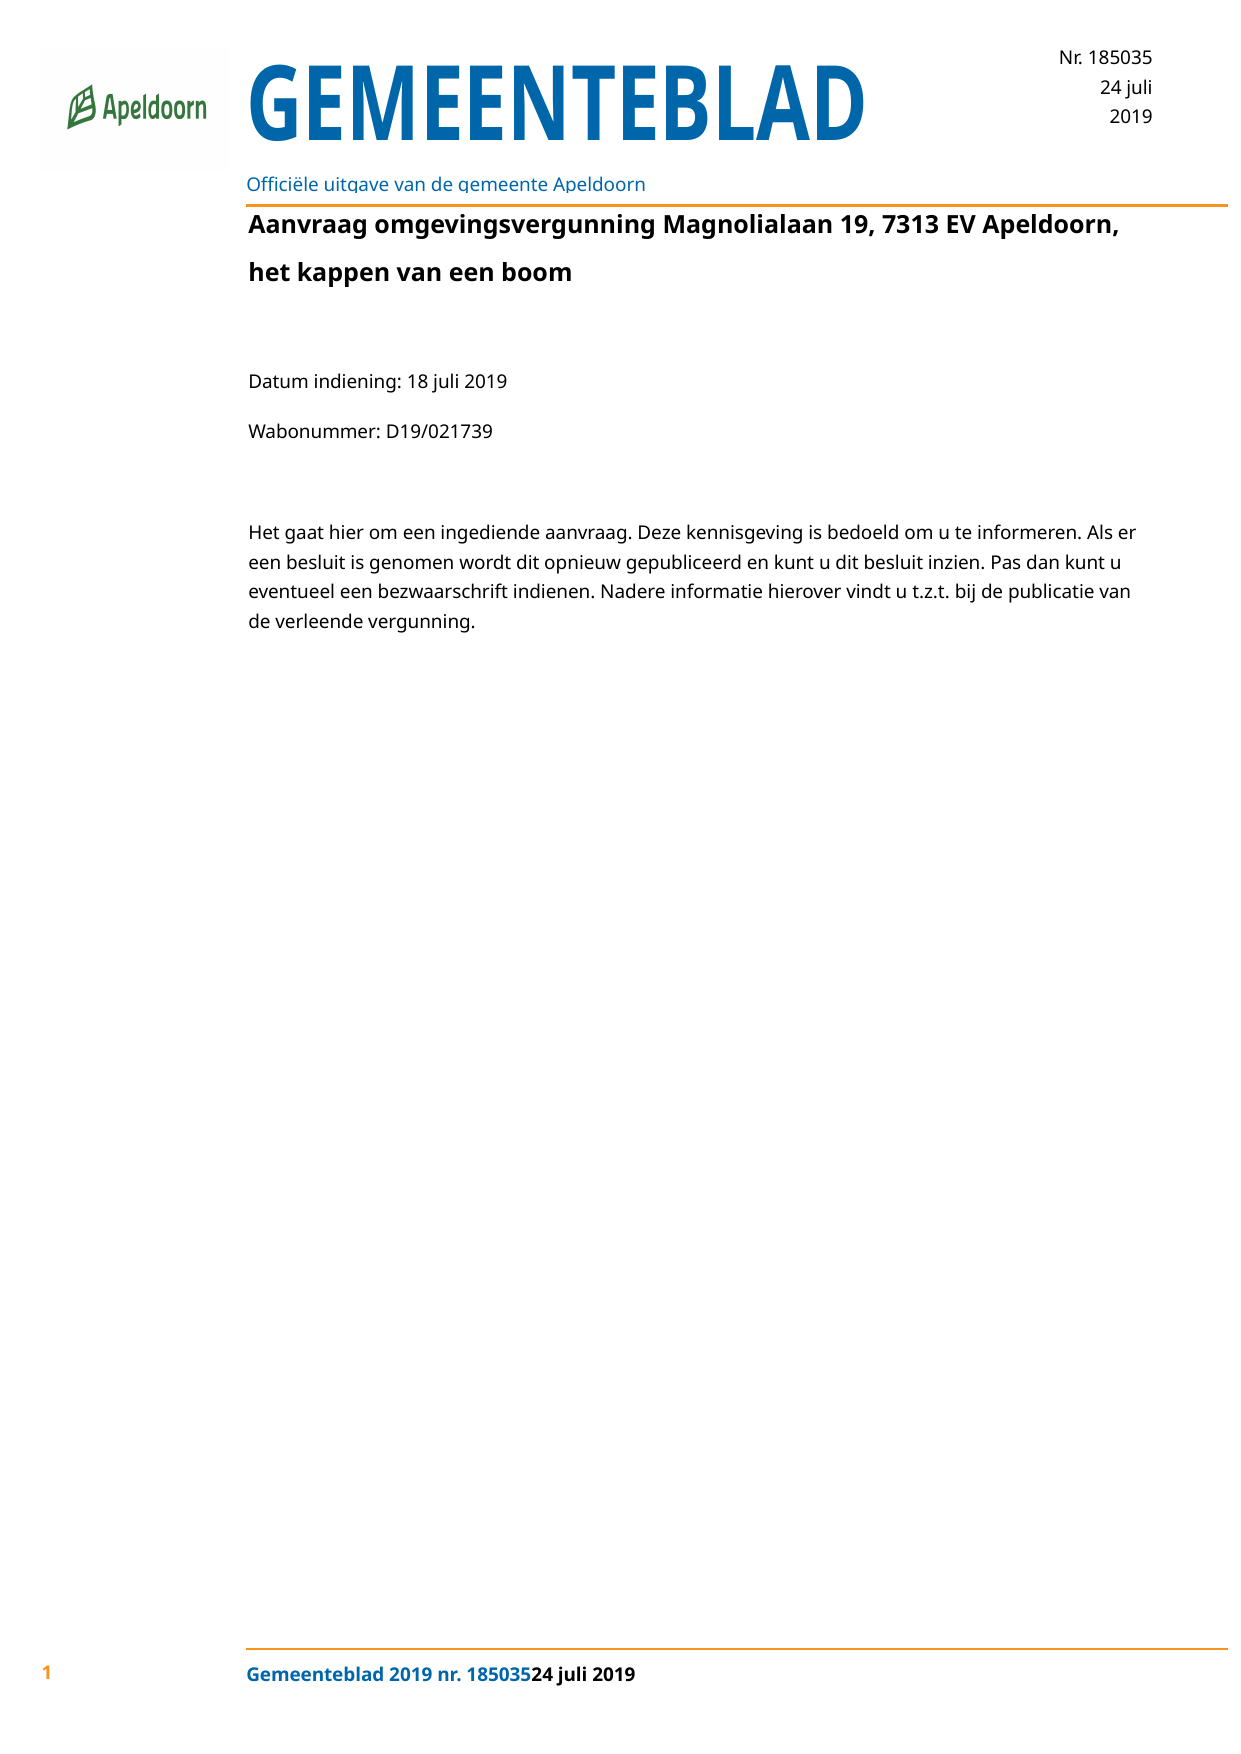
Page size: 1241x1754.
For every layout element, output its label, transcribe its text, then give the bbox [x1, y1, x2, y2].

text Het gaat hier om een ingediende aanvraag. Deze kennisgeving is bedoeld om u te informeren. Als er een besluit is genomen wordt dit opnieuw gepubliceerd en kunt u dit besluit inzien. Pas dan kunt u eventueel een bezwaarschrift indienen. Nadere informatie hierover vindt u t.z.t. bij de publicatie van de verleende vergunning. [248, 519, 1152, 634]
text Wabonummer: D19/021739 [248, 419, 1152, 444]
picture [41, 47, 231, 172]
text Datum indiening: 18 juli 2019 [248, 368, 1152, 394]
text Aanvraag omgevingsvergunning Magnolialaan 19, 7313 EV Apeldoorn, het kappen van een boom [248, 207, 1152, 288]
